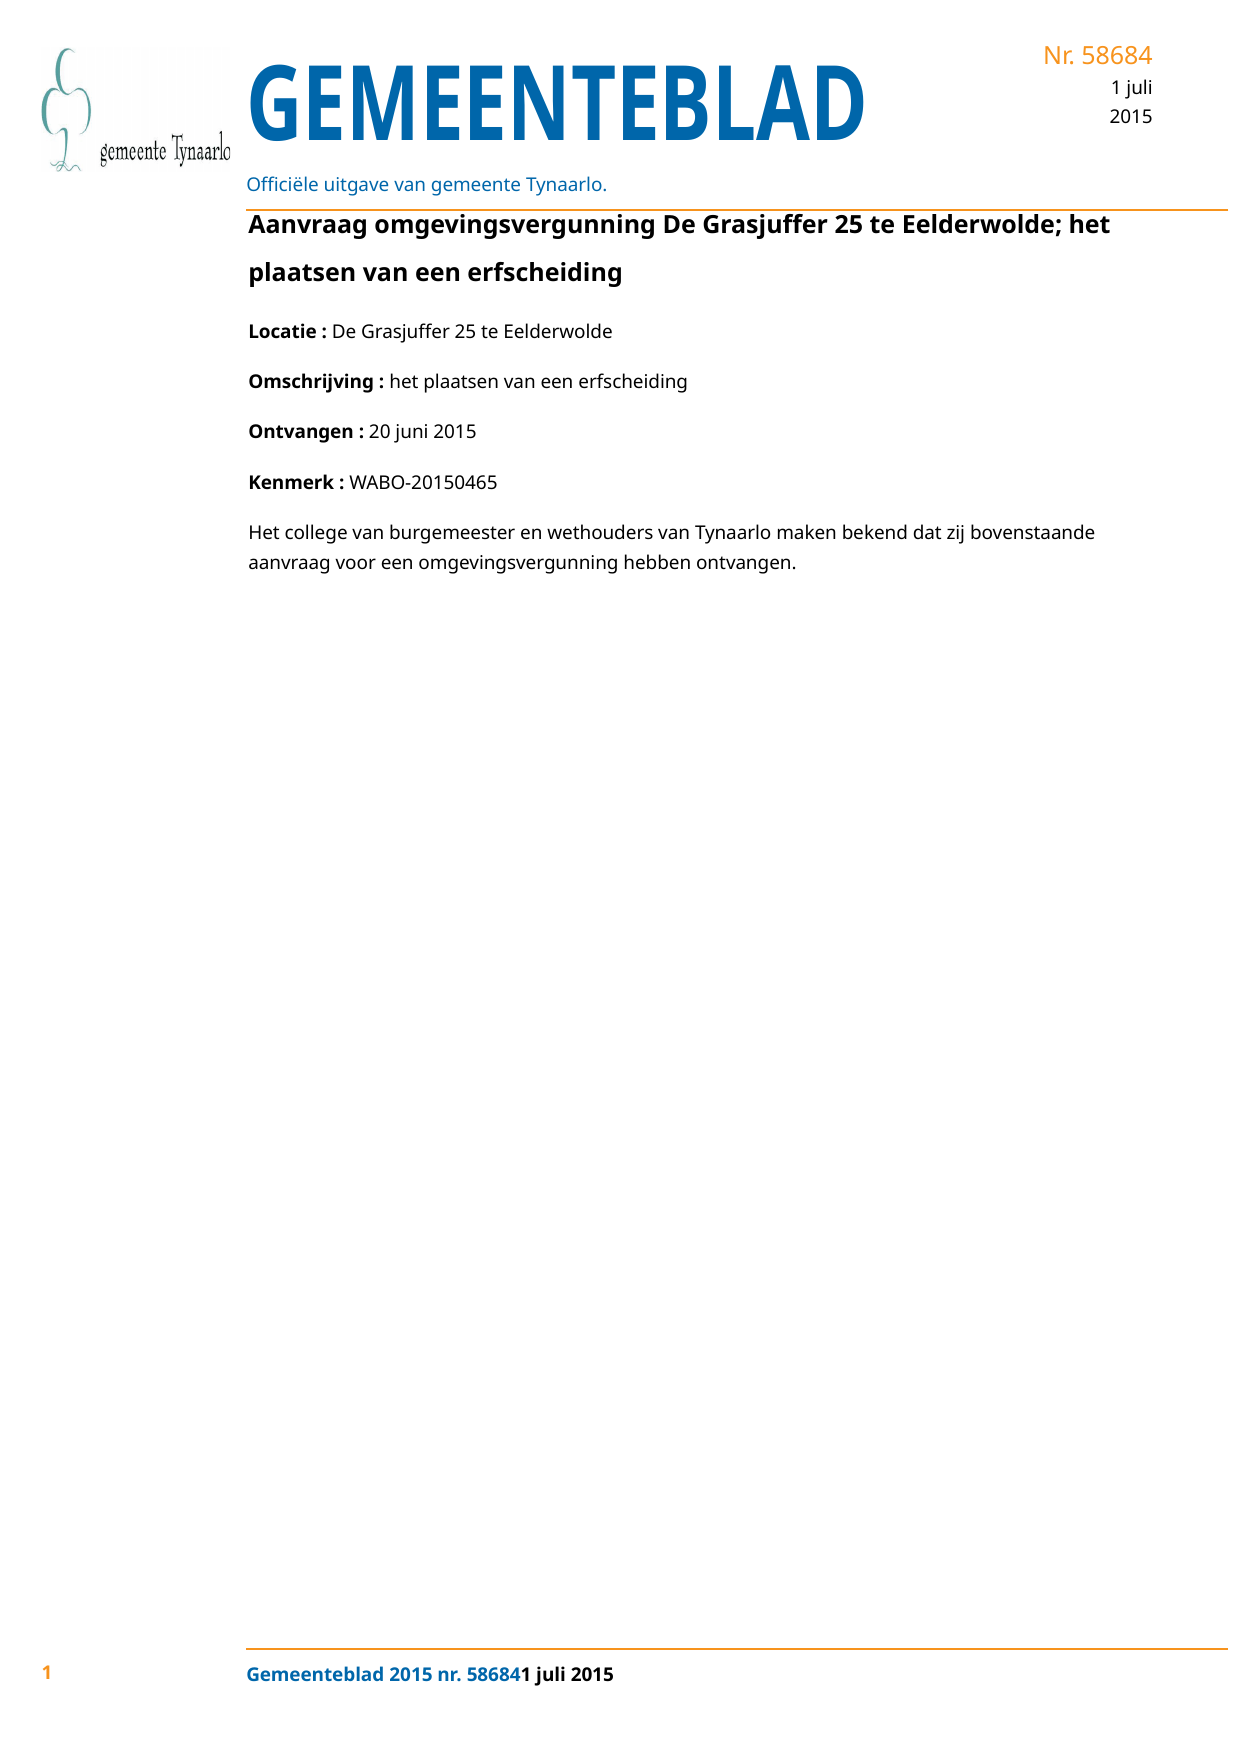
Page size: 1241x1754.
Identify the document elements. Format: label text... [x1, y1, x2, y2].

text Ontvangen : 20 juni 2015 [248, 419, 1152, 444]
text Het college van burgemeester en wethouders van Tynaarlo maken bekend dat zij bovenstaande aanvraag voor een omgevingsvergunning hebben ontvangen. [248, 519, 1152, 575]
text Omschrijving : het plaatsen van een erfscheiding [248, 368, 1152, 394]
text Locatie : De Grasjuffer 25 te Eelderwolde [248, 318, 1152, 344]
picture [41, 47, 231, 172]
text Kenmerk : WABO-20150465 [248, 469, 1152, 495]
text Aanvraag omgevingsvergunning De Grasjuffer 25 te Eelderwolde; het plaatsen van een erfscheiding [248, 211, 1152, 288]
